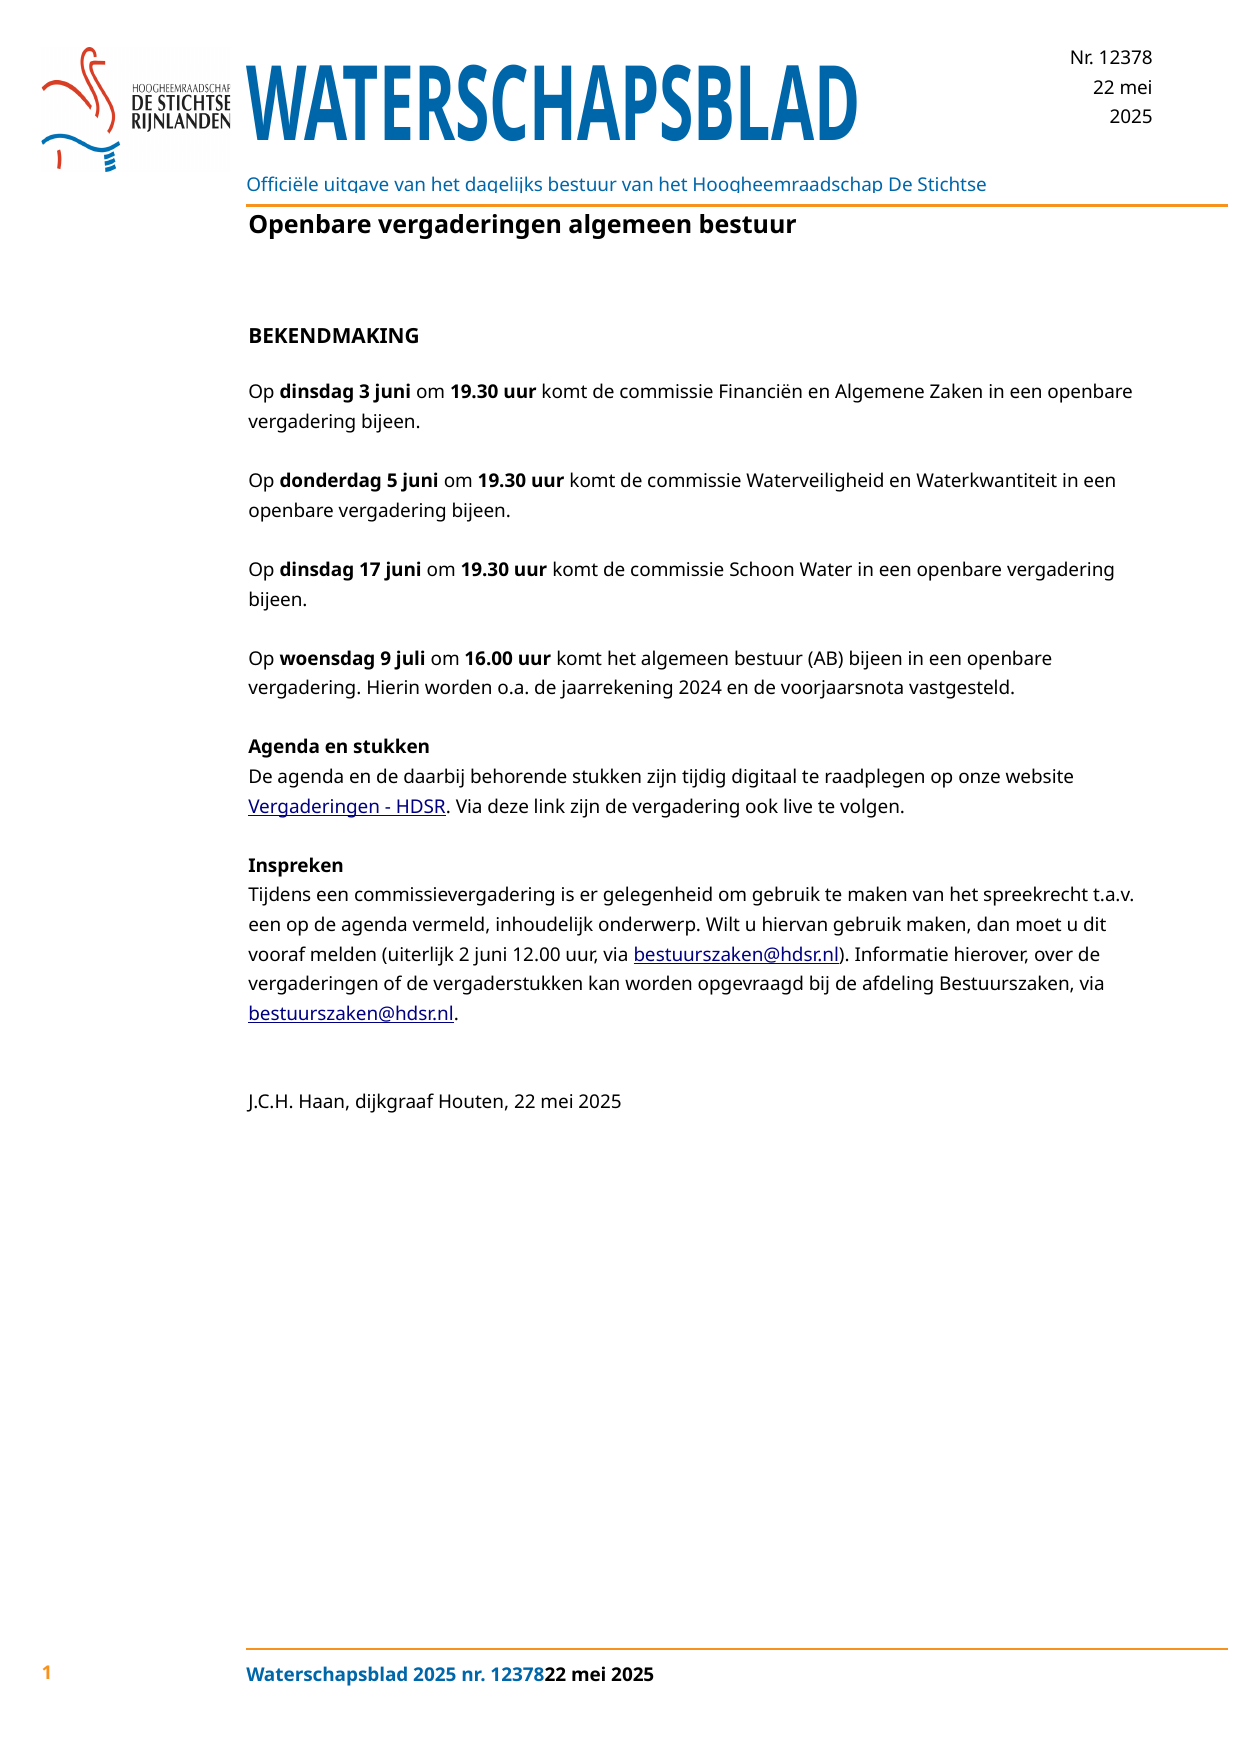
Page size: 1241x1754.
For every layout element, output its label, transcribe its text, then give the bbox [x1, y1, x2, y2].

picture [41, 47, 231, 172]
text Tijdens een commissievergadering is er gelegenheid om gebruik te maken van het spreekrecht t.a.v. een op de agenda vermeld, inhoudelijk onderwerp. Wilt u hiervan gebruik maken, dan moet u dit vooraf melden (uiterlijk 2 juni 12.00 uur, via bestuurszaken@hdsr.nl). Informatie hierover, over de vergaderingen of de vergaderstukken kan worden opgevraagd bij de afdeling Bestuurszaken, via bestuurszaken@hdsr.nl. [248, 882, 1152, 1026]
text Inspreken [248, 852, 1152, 878]
text Op woensdag 9 juli om 16.00 uur komt het algemeen bestuur (AB) bijeen in een openbare vergadering. Hierin worden o.a. de jaarrekening 2024 en de voorjaarsnota vastgesteld. [248, 645, 1152, 700]
text Op donderdag 5 juni om 19.30 uur komt de commissie Waterveiligheid en Waterkwantiteit in een openbare vergadering bijeen. [248, 467, 1152, 523]
text BEKENDMAKING [248, 321, 1152, 349]
text Op dinsdag 17 juni om 19.30 uur komt de commissie Schoon Water in een openbare vergadering bijeen. [248, 556, 1152, 612]
text J.C.H. Haan, dijkgraaf Houten, 22 mei 2025 [248, 1089, 1152, 1114]
text De agenda en de daarbij behorende stukken zijn tijdig digitaal te raadplegen op onze website Vergaderingen - HDSR. Via deze link zijn de vergadering ook live te volgen. [248, 763, 1152, 819]
text Agenda en stukken [248, 734, 1152, 759]
text Openbare vergaderingen algemeen bestuur [248, 207, 1152, 241]
text Op dinsdag 3 juni om 19.30 uur komt de commissie Financiën en Algemene Zaken in een openbare vergadering bijeen. [248, 379, 1152, 434]
